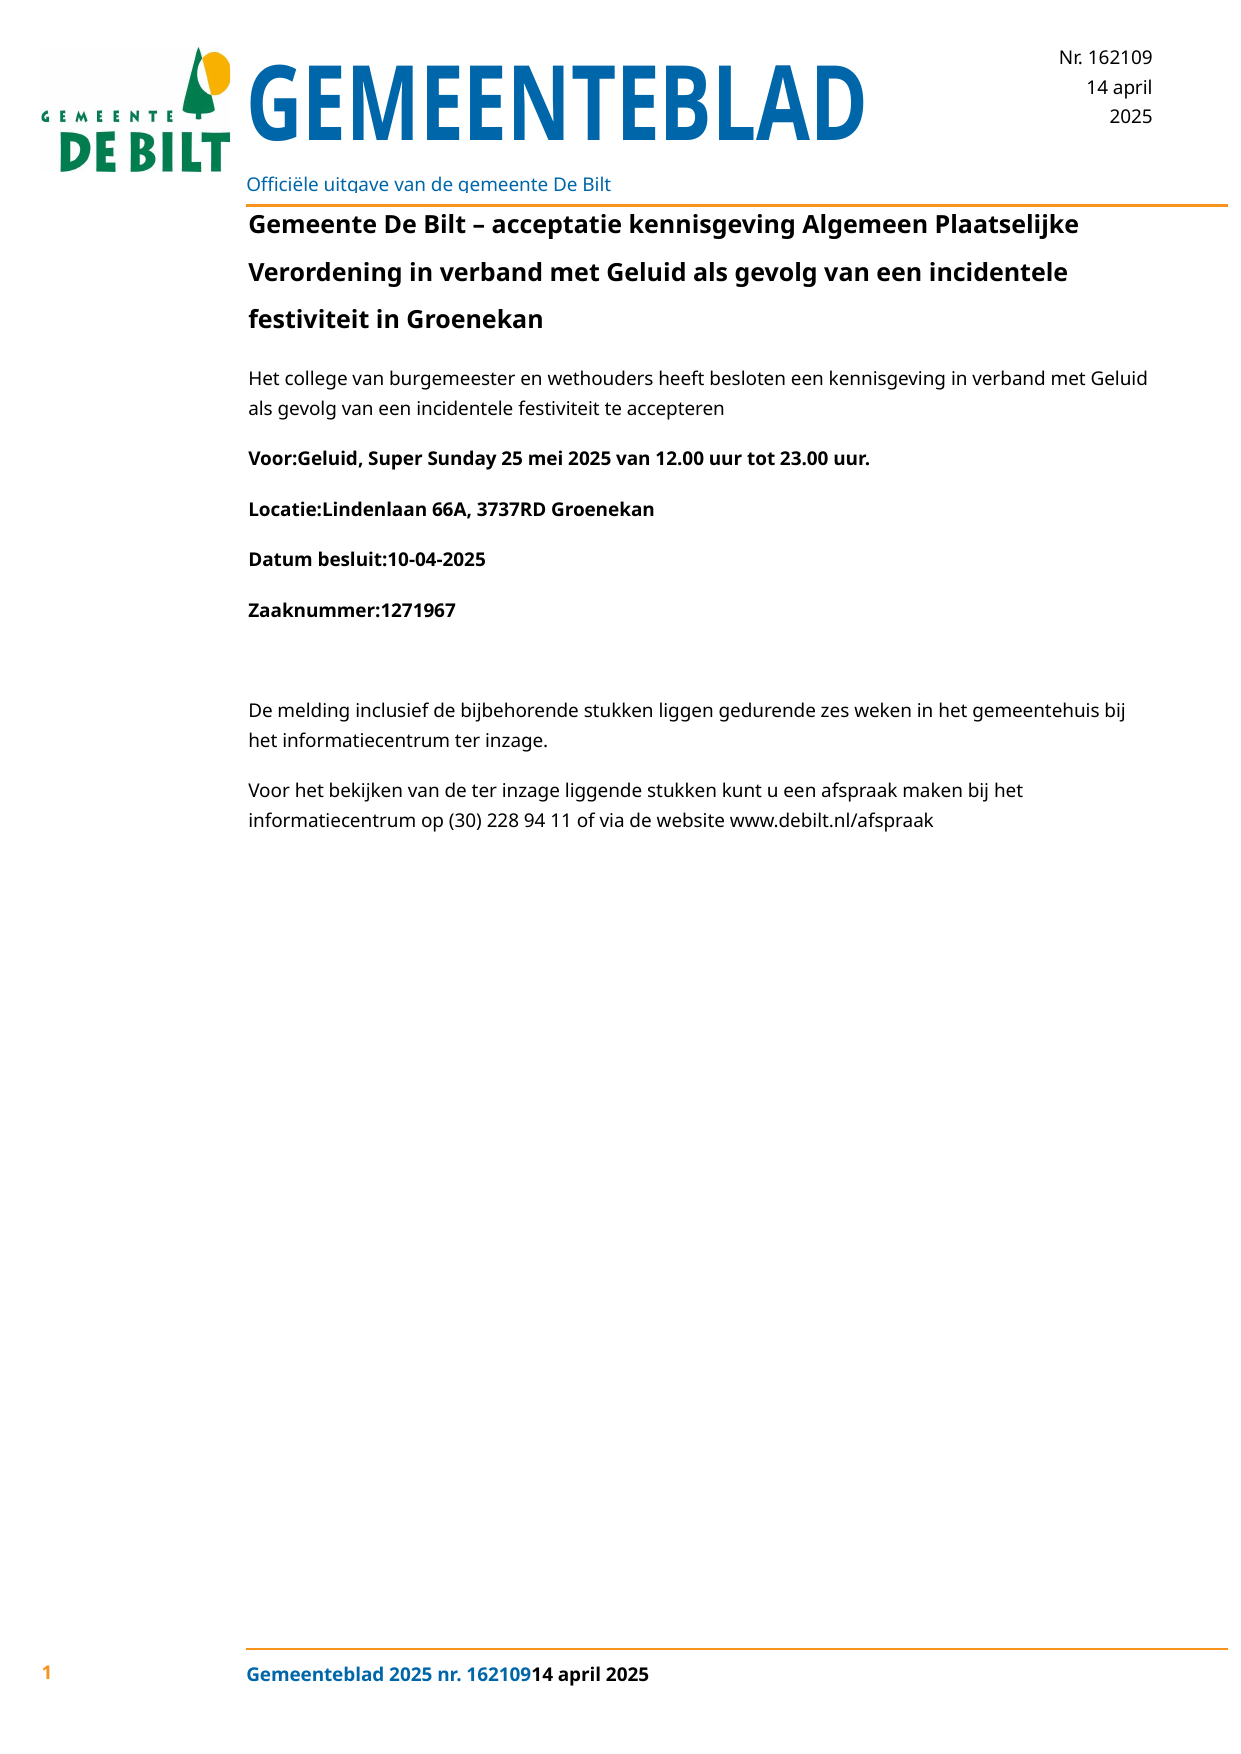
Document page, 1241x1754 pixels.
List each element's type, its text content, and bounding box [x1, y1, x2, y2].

text Het college van burgemeester en wethouders heeft besloten een kennisgeving in verband met Geluid als gevolg van een incidentele festiviteit te accepteren [248, 366, 1152, 421]
text Datum besluit:10-04-2025 [248, 546, 1152, 572]
text Voor:Geluid, Super Sunday 25 mei 2025 van 12.00 uur tot 23.00 uur. [248, 446, 1152, 471]
text Voor het bekijken van de ter inzage liggende stukken kunt u een afspraak maken bij het informatiecentrum op (30) 228 94 11 of via de website www.debilt.nl/afspraak [248, 778, 1152, 833]
text Locatie:Lindenlaan 66A, 3737RD Groenekan [248, 496, 1152, 522]
text De melding inclusief de bijbehorende stukken liggen gedurende zes weken in het gemeentehuis bij het informatiecentrum ter inzage. [248, 698, 1152, 753]
text Zaaknummer:1271967 [248, 597, 1152, 622]
picture [41, 47, 231, 172]
text Gemeente De Bilt – acceptatie kennisgeving Algemeen Plaatselijke Verordening in verband met Geluid als gevolg van een incidentele festiviteit in Groenekan [248, 207, 1152, 336]
